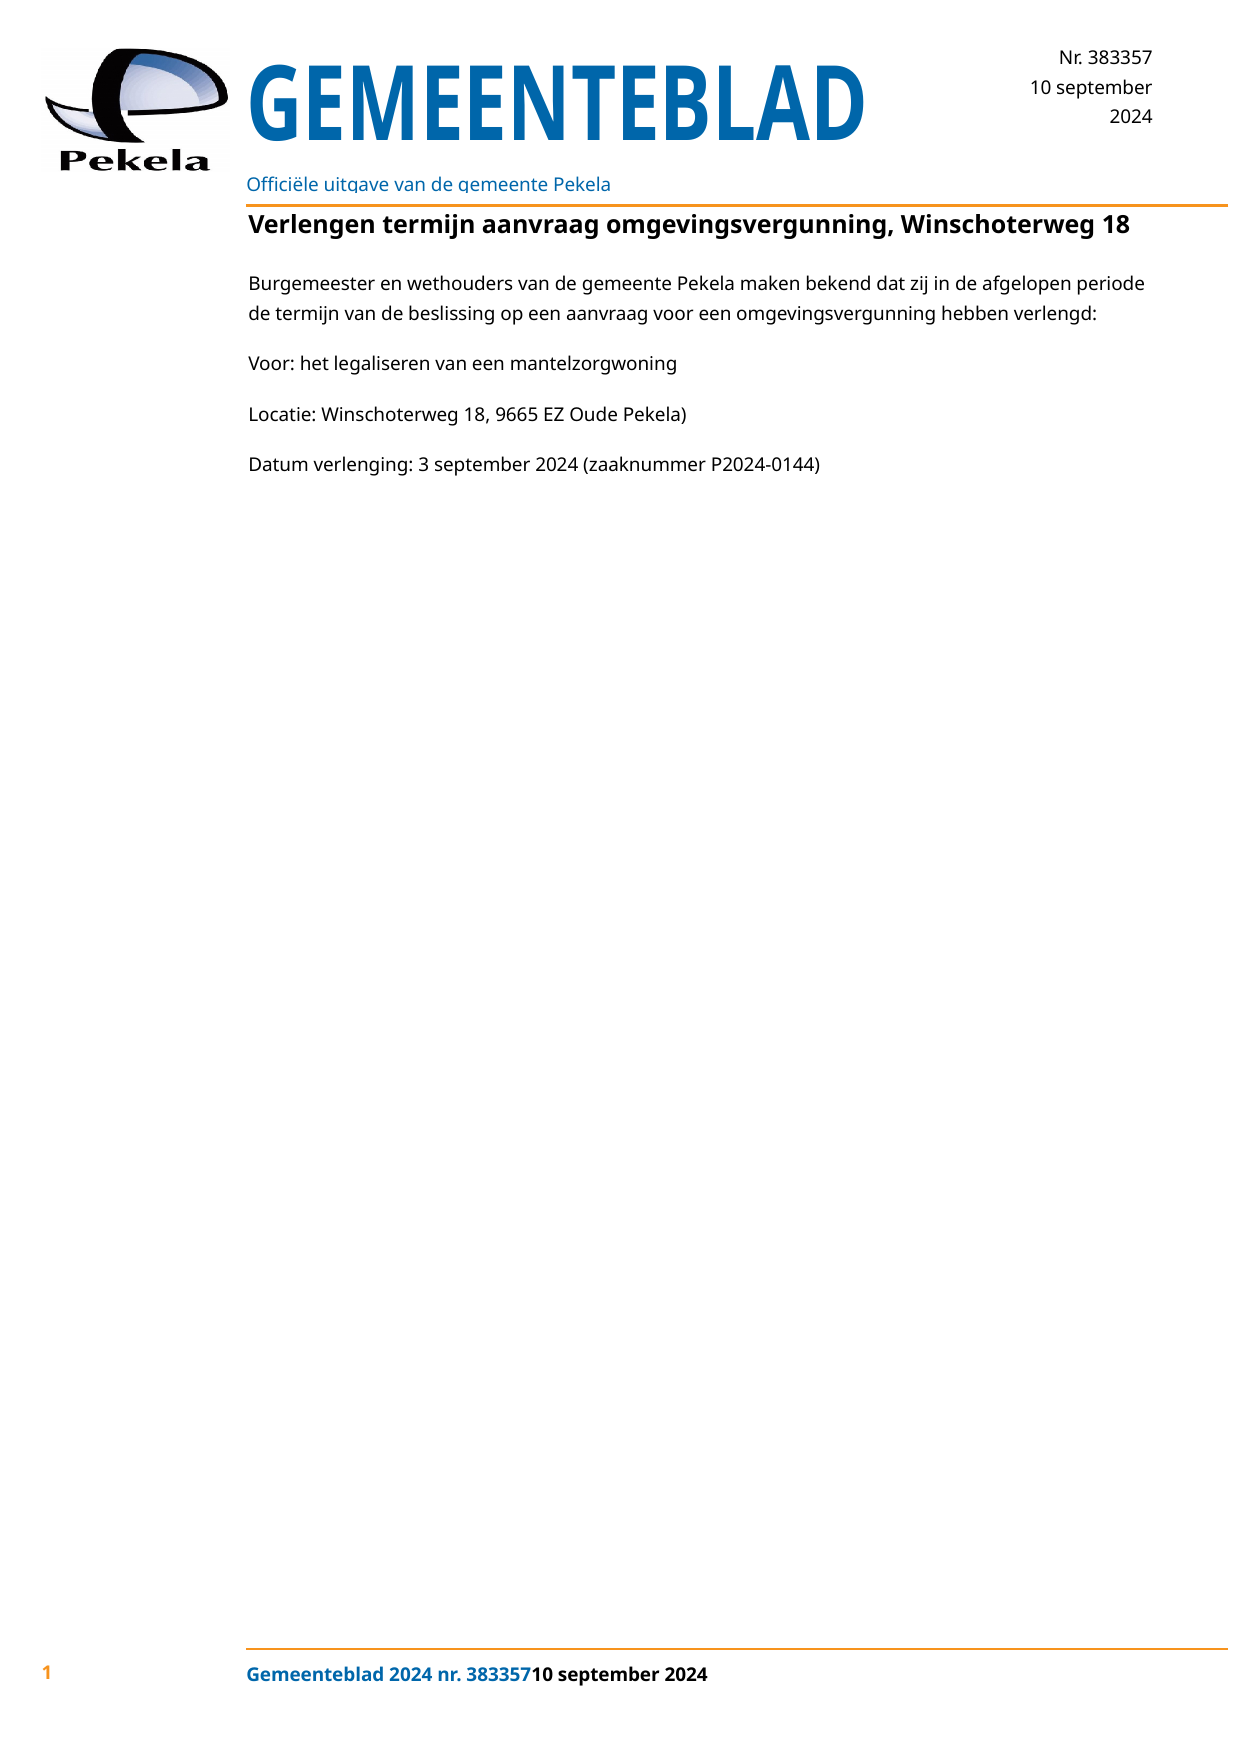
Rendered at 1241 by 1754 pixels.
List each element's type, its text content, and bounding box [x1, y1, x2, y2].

text Burgemeester en wethouders van de gemeente Pekela maken bekend dat zij in de afgelopen periode de termijn van de beslissing op een aanvraag voor een omgevingsvergunning hebben verlengd: [248, 270, 1152, 326]
picture [41, 47, 231, 172]
text Voor: het legaliseren van een mantelzorgwoning [248, 350, 1152, 376]
text Datum verlenging: 3 september 2024 (zaaknummer P2024-0144) [248, 451, 1152, 477]
text Locatie: Winschoterweg 18, 9665 EZ Oude Pekela) [248, 401, 1152, 426]
text Verlengen termijn aanvraag omgevingsvergunning, Winschoterweg 18 [248, 207, 1152, 241]
